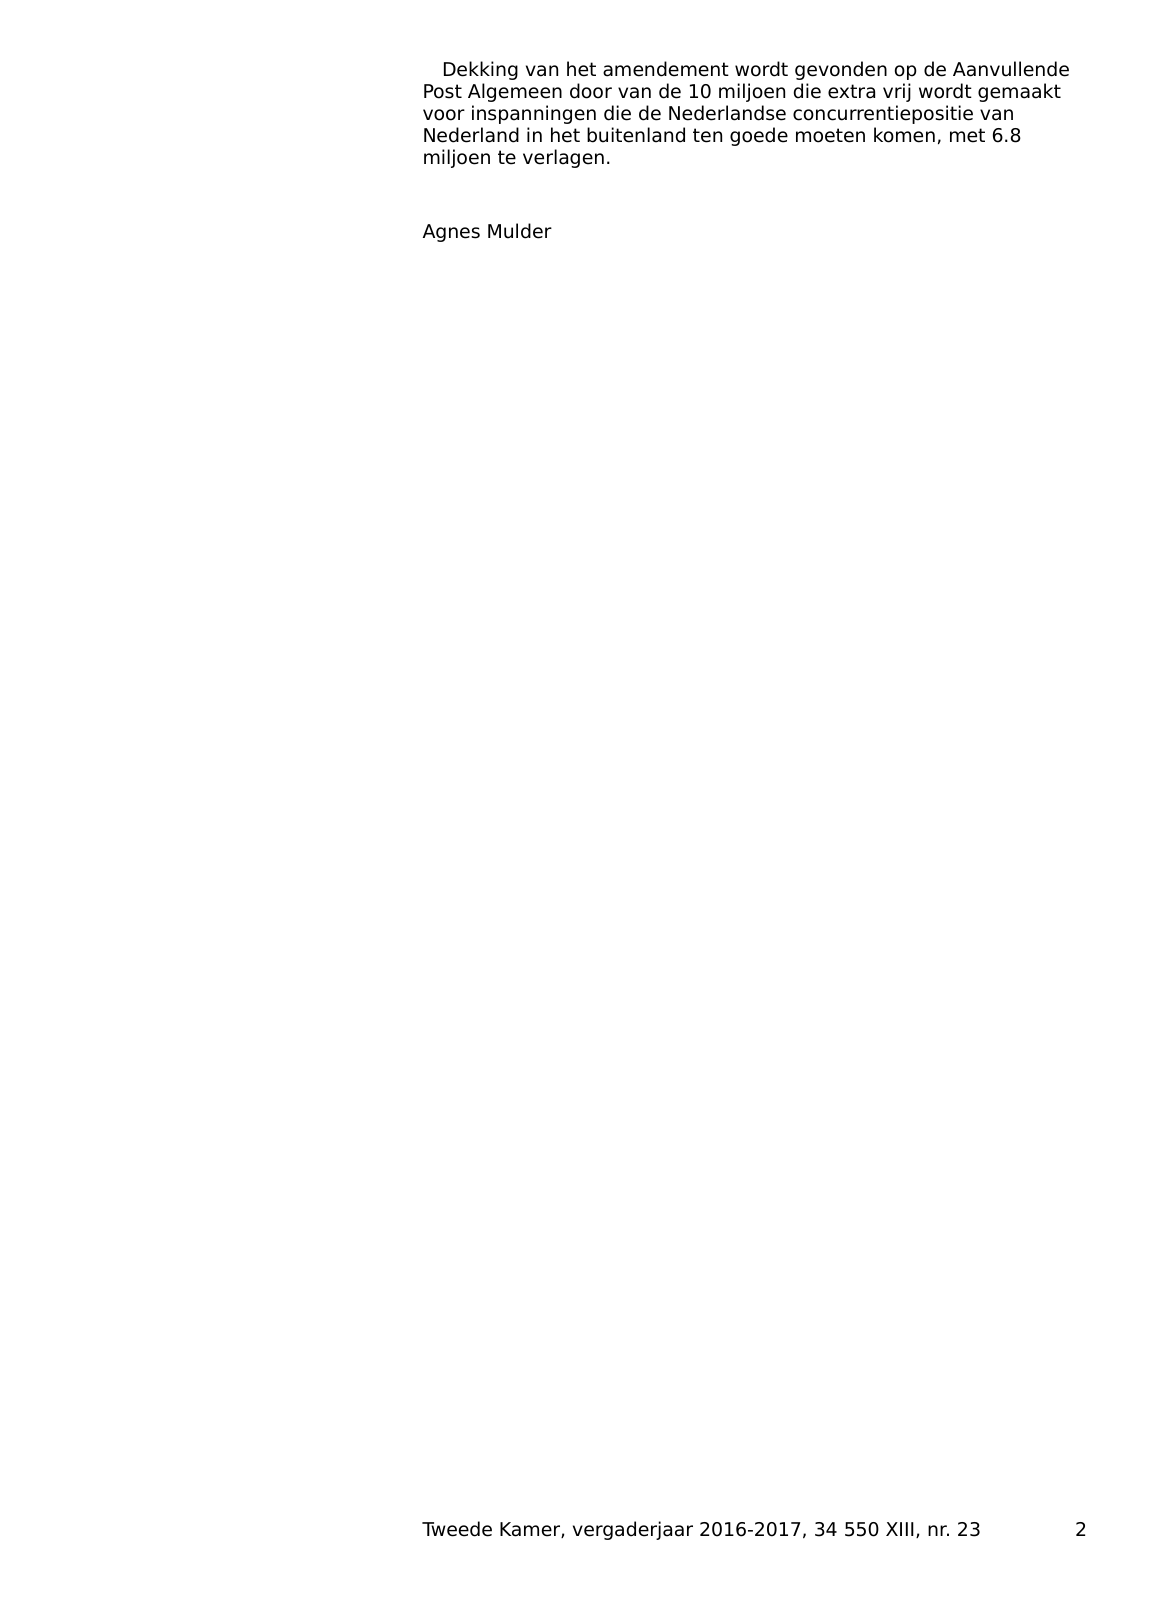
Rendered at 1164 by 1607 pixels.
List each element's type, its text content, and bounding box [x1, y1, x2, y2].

text Agnes Mulder [422, 199, 1087, 243]
text Dekking van het amendement wordt gevonden op de Aanvullende Post Algemeen door van de 10 miljoen die extra vrij wordt gemaakt voor inspanningen die de Nederlandse concurrentiepositie van Nederland in het buitenland ten goede moeten komen, met 6.8 miljoen te verlagen. [422, 59, 1087, 169]
